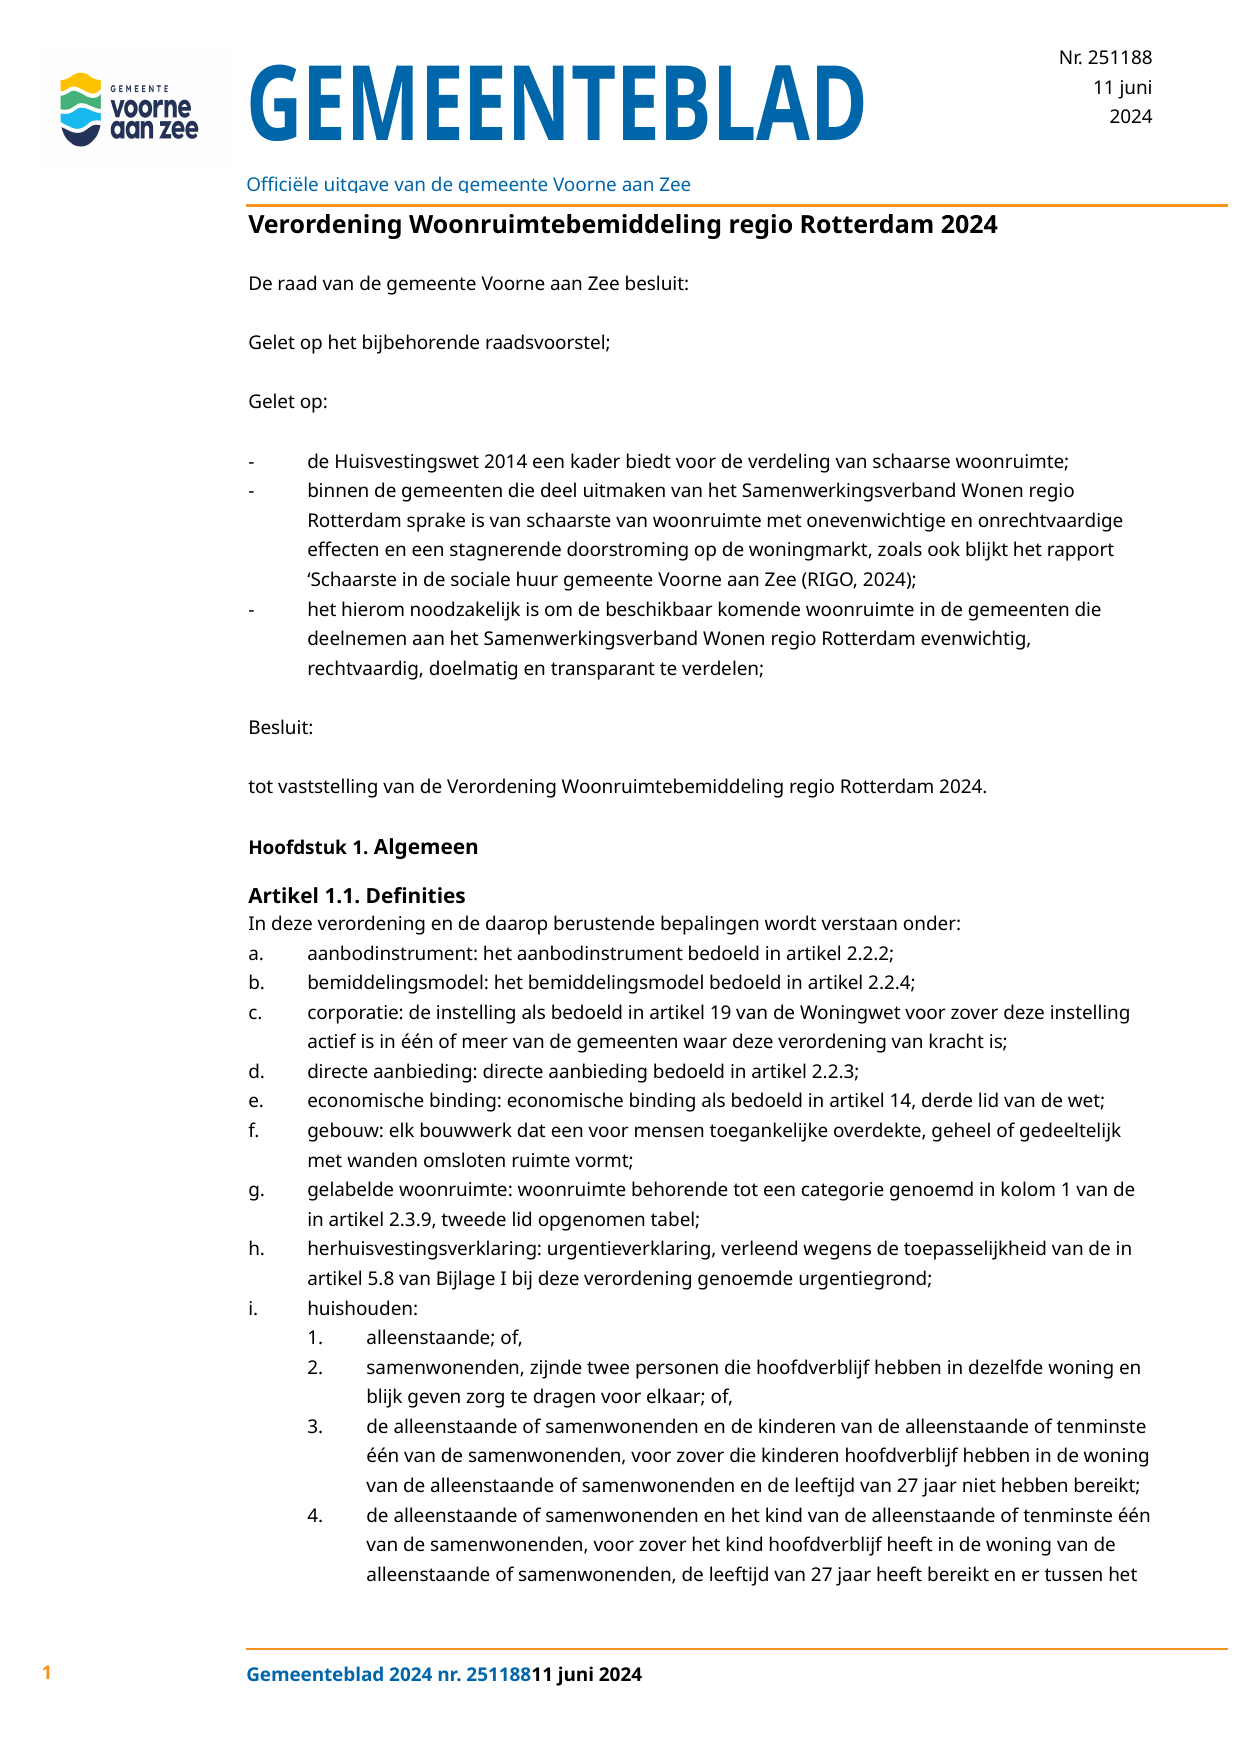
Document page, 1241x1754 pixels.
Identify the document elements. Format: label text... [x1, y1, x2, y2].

list aanbodinstrument: het aanbodinstrument bedoeld in artikel 2.2.2; [248, 940, 1152, 965]
list de alleenstaande of samenwonenden en de kinderen van de alleenstaande of tenminste één van de samenwonenden, voor zover die kinderen hoofdverblijf hebben in de woning van de alleenstaande of samenwonenden en de leeftijd van 27 jaar niet hebben bereikt; [307, 1413, 1152, 1498]
text In deze verordening en de daarop berustende bepalingen wordt verstaan onder: [248, 910, 1152, 936]
list gelabelde woonruimte: woonruimte behorende tot een categorie genoemd in kolom 1 van de in artikel 2.3.9, tweede lid opgenomen tabel; [248, 1176, 1152, 1232]
list herhuisvestingsverklaring: urgentieverklaring, verleend wegens de toepasselijkheid van de in artikel 5.8 van Bijlage I bij deze verordening genoemde urgentiegrond; [248, 1236, 1152, 1291]
text Besluit: [248, 714, 1152, 740]
picture [41, 47, 231, 172]
list directe aanbieding: directe aanbieding bedoeld in artikel 2.2.3; [248, 1058, 1152, 1084]
list huishouden: [248, 1295, 1152, 1320]
text tot vaststelling van de Verordening Woonruimtebemiddeling regio Rotterdam 2024. [248, 773, 1152, 799]
list gebouw: elk bouwwerk dat een voor mensen toegankelijke overdekte, geheel of gedeeltelijk met wanden omsloten ruimte vormt; [248, 1117, 1152, 1172]
list economische binding: economische binding als bedoeld in artikel 14, derde lid van de wet; [248, 1088, 1152, 1113]
text Gelet op: [248, 389, 1152, 414]
text Artikel 1.1. Definities [248, 882, 1152, 910]
list alleenstaande; of, [307, 1324, 1152, 1350]
list de alleenstaande of samenwonenden en het kind van de alleenstaande of tenminste één van de samenwonenden, voor zover het kind hoofdverblijf heeft in de woning van de alleenstaande of samenwonenden, de leeftijd van 27 jaar heeft bereikt en er tussen het [307, 1502, 1152, 1587]
list bemiddelingsmodel: het bemiddelingsmodel bedoeld in artikel 2.2.4; [248, 969, 1152, 995]
text Gelet op het bijbehorende raadsvoorstel; [248, 329, 1152, 355]
list de Huisvestingswet 2014 een kader biedt voor de verdeling van schaarse woonruimte; [248, 448, 1152, 473]
list het hierom noodzakelijk is om de beschikbaar komende woonruimte in de gemeenten die deelnemen aan het Samenwerkingsverband Wonen regio Rotterdam evenwichtig, rechtvaardig, doelmatig en transparant te verdelen; [248, 596, 1152, 681]
list corporatie: de instelling als bedoeld in artikel 19 van de Woningwet voor zover deze instelling actief is in één of meer van de gemeenten waar deze verordening van kracht is; [248, 999, 1152, 1054]
text Verordening Woonruimtebemiddeling regio Rotterdam 2024 [248, 207, 1152, 241]
text Hoofdstuk 1. Algemeen [248, 832, 1152, 861]
text De raad van de gemeente Voorne aan Zee besluit: [248, 270, 1152, 296]
list samenwonenden, zijnde twee personen die hoofdverblijf hebben in dezelfde woning en blijk geven zorg te dragen voor elkaar; of, [307, 1354, 1152, 1409]
list binnen de gemeenten die deel uitmaken van het Samenwerkingsverband Wonen regio Rotterdam sprake is van schaarste van woonruimte met onevenwichtige en onrechtvaardige effecten en een stagnerende doorstroming op de woningmarkt, zoals ook blijkt het rapport ‘Schaarste in de sociale huur gemeente Voorne aan Zee (RIGO, 2024); [248, 477, 1152, 592]
